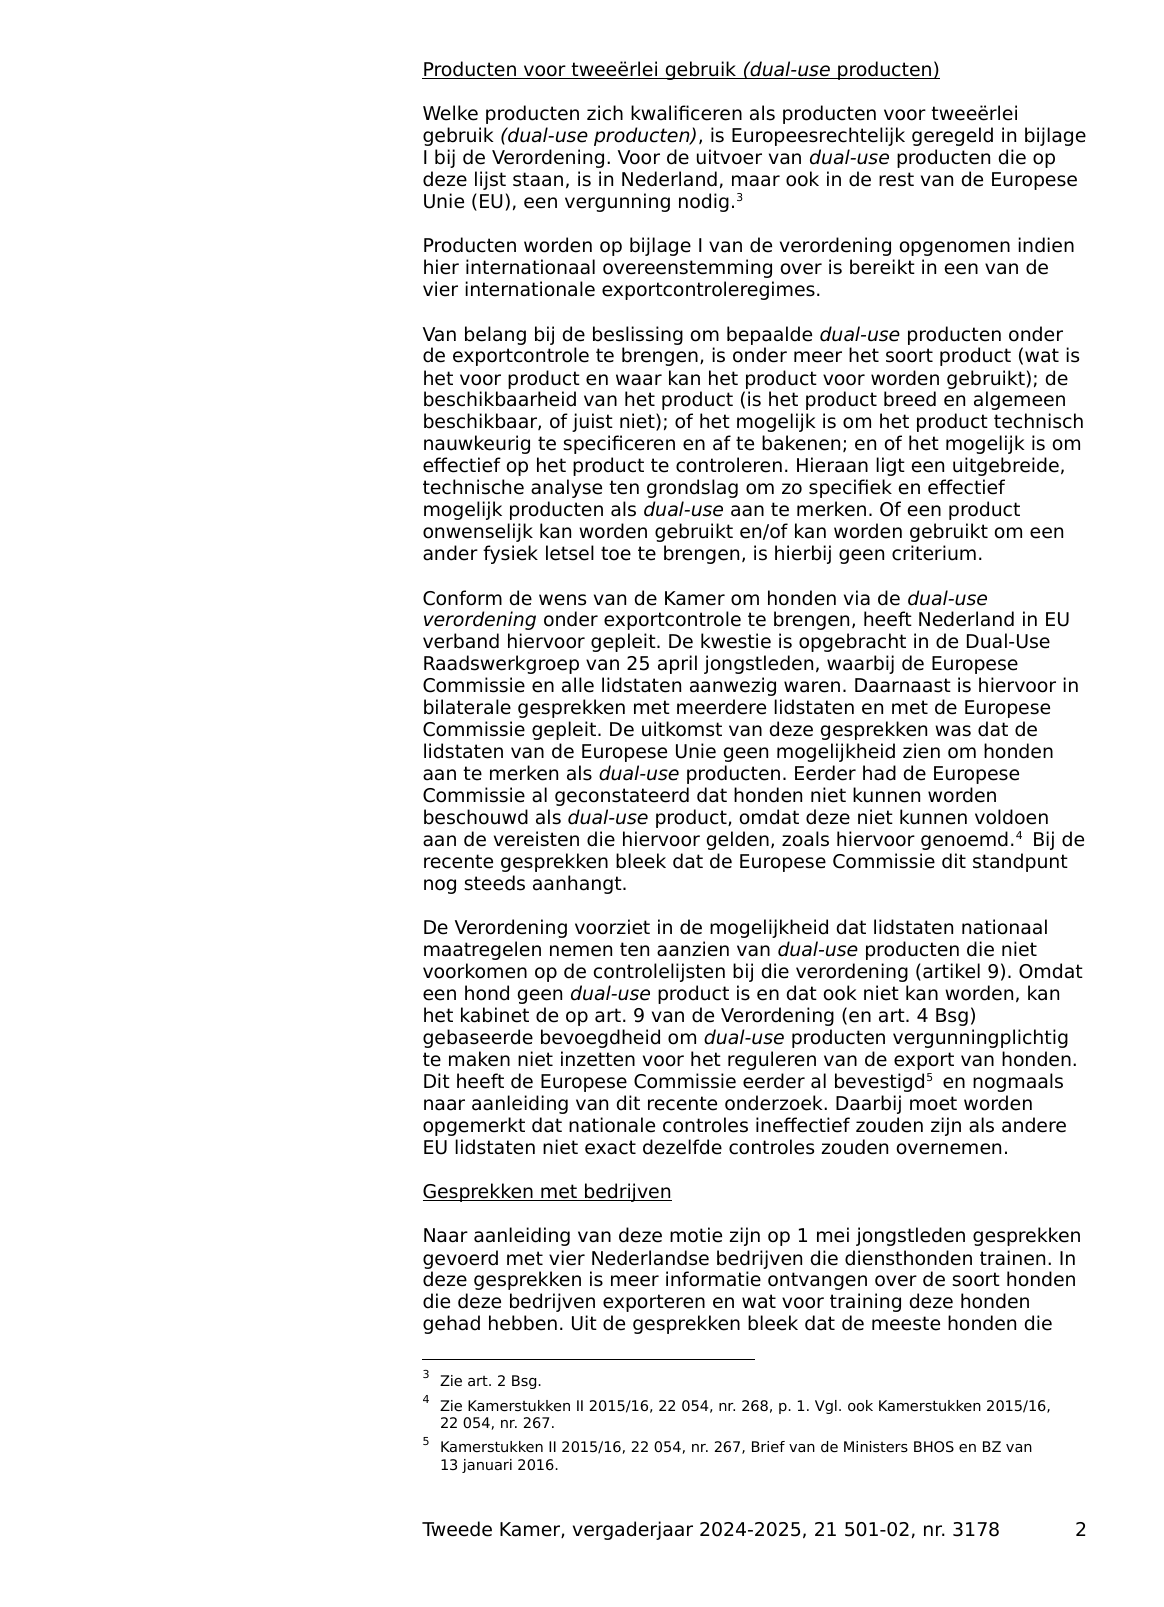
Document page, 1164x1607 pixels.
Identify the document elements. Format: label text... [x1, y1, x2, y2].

text Conform de wens van de Kamer om honden via de dual-use verordening onder exportcontrole te brengen, heeft Nederland in EU verband hiervoor gepleit. De kwestie is opgebracht in de Dual-Use Raadswerkgroep van 25 april jongstleden, waarbij de Europese Commissie en alle lidstaten aanwezig waren. Daarnaast is hiervoor in bilaterale gesprekken met meerdere lidstaten en met de Europese Commissie gepleit. De uitkomst van deze gesprekken was dat de lidstaten van de Europese Unie geen mogelijkheid zien om honden aan te merken als dual-use producten. Eerder had de Europese Commissie al geconstateerd dat honden niet kunnen worden beschouwd als dual-use product, omdat deze niet kunnen voldoen aan de vereisten die hiervoor gelden, zoals hiervoor genoemd. Bij de recente gesprekken bleek dat de Europese Commissie dit standpunt nog steeds aanhangt. [422, 587, 1087, 895]
subtitle Gesprekken met bedrijven [422, 1181, 1087, 1203]
text Welke producten zich kwalificeren als producten voor tweeërlei gebruik (dual-use producten), is Europeesrechtelijk geregeld in bijlage I bij de Verordening. Voor de uitvoer van dual-use producten die op deze lijst staan, is in Nederland, maar ook in de rest van de Europese Unie (EU), een vergunning nodig. [422, 103, 1087, 213]
text De Verordening voorziet in de mogelijkheid dat lidstaten nationaal maatregelen nemen ten aanzien van dual-use producten die niet voorkomen op de controlelijsten bij die verordening (artikel 9). Omdat een hond geen dual-use product is en dat ook niet kan worden, kan het kabinet de op art. 9 van de Verordening (en art. 4 Bsg) gebaseerde bevoegdheid om dual-use producten vergunningplichtig te maken niet inzetten voor het reguleren van de export van honden. Dit heeft de Europese Commissie eerder al bevestigd en nogmaals naar aanleiding van dit recente onderzoek. Daarbij moet worden opgemerkt dat nationale controles ineffectief zouden zijn als andere EU lidstaten niet exact dezelfde controles zouden overnemen. [422, 917, 1087, 1159]
text Zie Kamerstukken II 2015/16, 22 054, nr. 268, p. 1. Vgl. ook Kamerstukken 2015/16, 22 054, nr. 267. [422, 1393, 1087, 1432]
text Kamerstukken II 2015/16, 22 054, nr. 267, Brief van de Ministers BHOS en BZ van 13 januari 2016. [422, 1435, 1087, 1474]
text Zie art. 2 Bsg. [422, 1368, 1087, 1391]
text Naar aanleiding van deze motie zijn op 1 mei jongstleden gesprekken gevoerd met vier Nederlandse bedrijven die diensthonden trainen. In deze gesprekken is meer informatie ontvangen over de soort honden die deze bedrijven exporteren en wat voor training deze honden gehad hebben. Uit de gesprekken bleek dat de meeste honden die [422, 1225, 1087, 1335]
subtitle Producten voor tweeërlei gebruik (dual-use producten) [422, 59, 1087, 81]
text Producten worden op bijlage I van de verordening opgenomen indien hier internationaal overeenstemming over is bereikt in een van de vier internationale exportcontroleregimes. [422, 235, 1087, 301]
text Van belang bij de beslissing om bepaalde dual-use producten onder de exportcontrole te brengen, is onder meer het soort product (wat is het voor product en waar kan het product voor worden gebruikt); de beschikbaarheid van het product (is het product breed en algemeen beschikbaar, of juist niet); of het mogelijk is om het product technisch nauwkeurig te specificeren en af te bakenen; en of het mogelijk is om effectief op het product te controleren. Hieraan ligt een uitgebreide, technische analyse ten grondslag om zo specifiek en effectief mogelijk producten als dual-use aan te merken. Of een product onwenselijk kan worden gebruikt en/of kan worden gebruikt om een ander fysiek letsel toe te brengen, is hierbij geen criterium. [422, 323, 1087, 565]
